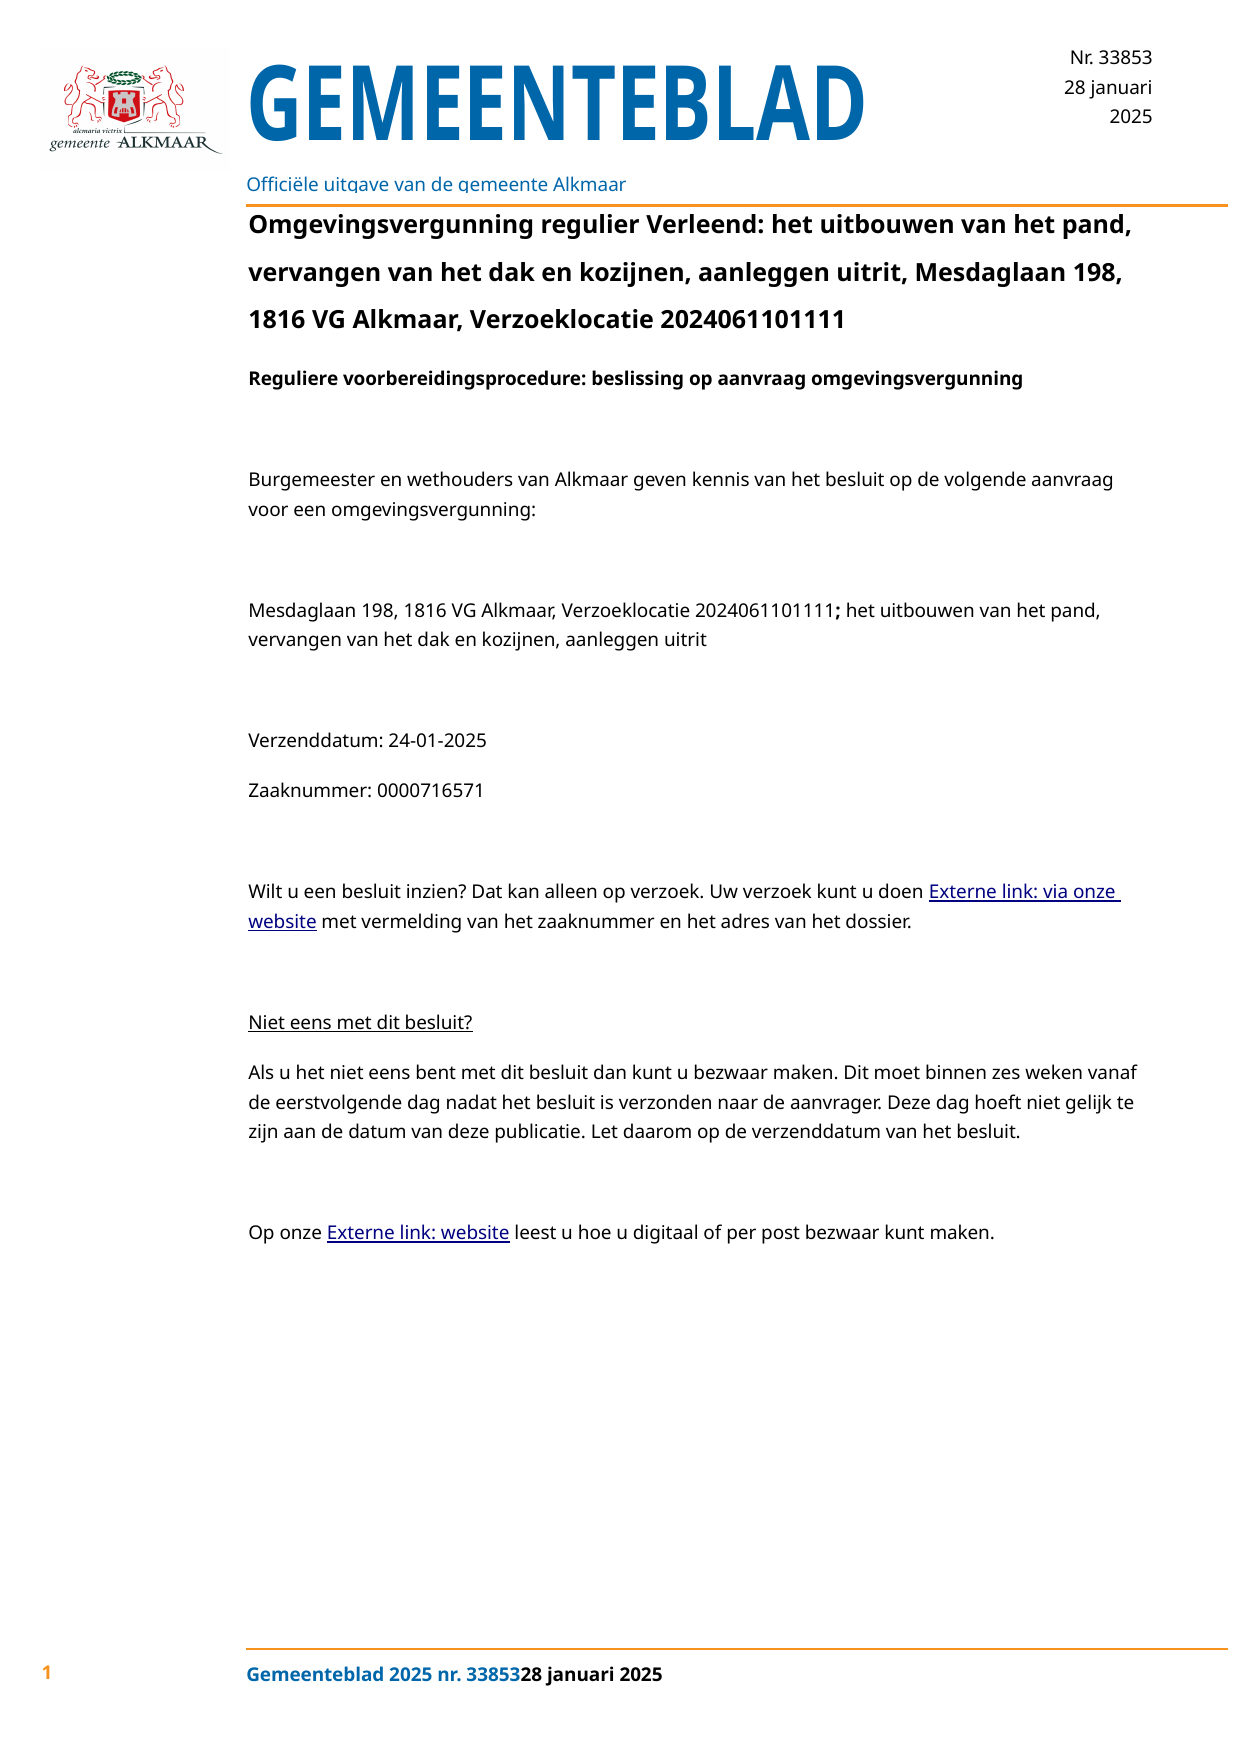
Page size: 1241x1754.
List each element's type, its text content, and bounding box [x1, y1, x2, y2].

text Als u het niet eens bent met dit besluit dan kunt u bezwaar maken. Dit moet binnen zes weken vanaf de eerstvolgende dag nadat het besluit is verzonden naar de aanvrager. Deze dag hoeft niet gelijk te zijn aan de datum van deze publicatie. Let daarom op de verzenddatum van het besluit. [248, 1059, 1152, 1144]
text Burgemeester en wethouders van Alkmaar geven kennis van het besluit op de volgende aanvraag voor een omgevingsvergunning: [248, 466, 1152, 522]
text Reguliere voorbereidingsprocedure: beslissing op aanvraag omgevingsvergunning [248, 366, 1152, 391]
picture [41, 47, 231, 172]
text Wilt u een besluit inzien? Dat kan alleen op verzoek. Uw verzoek kunt u doen Externe link: via onze website met vermelding van het zaaknummer en het adres van het dossier. [248, 878, 1152, 934]
text Op onze Externe link: website leest u hoe u digitaal of per post bezwaar kunt maken. [248, 1219, 1152, 1245]
text Niet eens met dit besluit? [248, 1009, 1152, 1034]
text Verzenddatum: 24-01-2025 [248, 727, 1152, 753]
text Zaaknummer: 0000716571 [248, 778, 1152, 803]
text Omgevingsvergunning regulier Verleend: het uitbouwen van het pand, vervangen van het dak en kozijnen, aanleggen uitrit, Mesdaglaan 198, 1816 VG Alkmaar, Verzoeklocatie 2024061101111 [248, 207, 1152, 336]
text Mesdaglaan 198, 1816 VG Alkmaar, Verzoeklocatie 2024061101111; het uitbouwen van het pand, vervangen van het dak en kozijnen, aanleggen uitrit [248, 597, 1152, 652]
